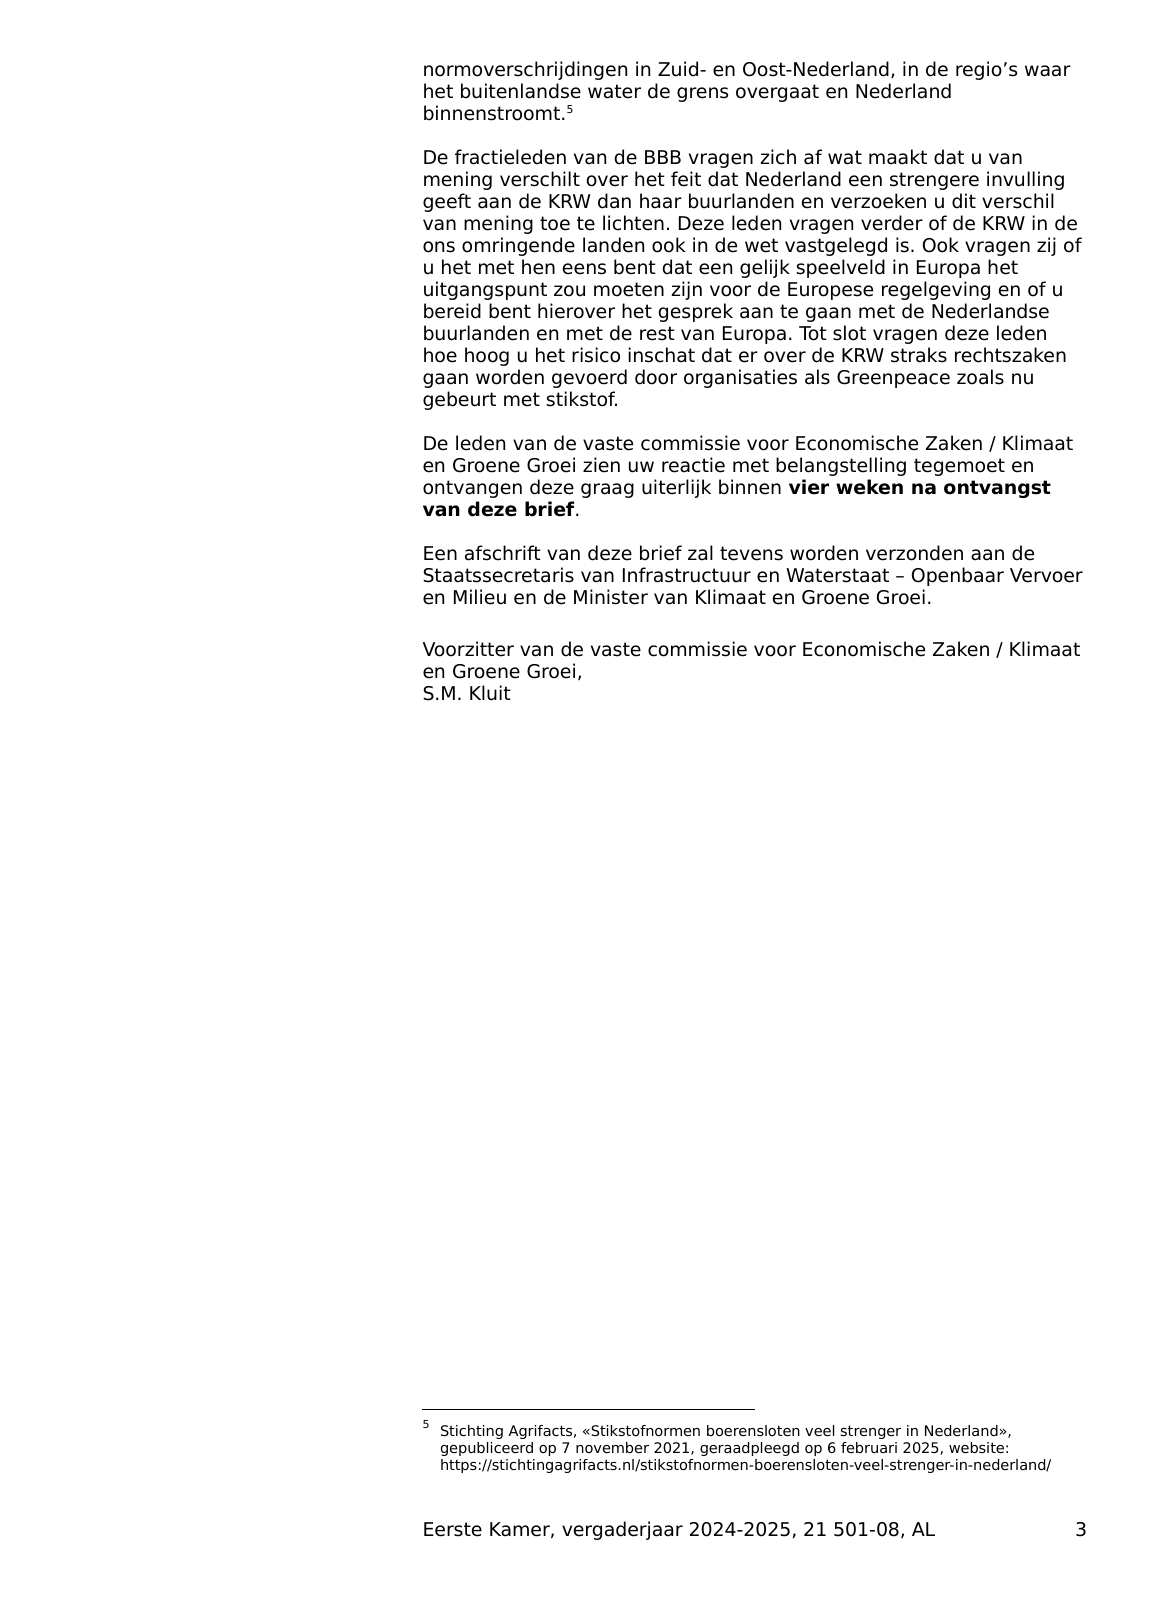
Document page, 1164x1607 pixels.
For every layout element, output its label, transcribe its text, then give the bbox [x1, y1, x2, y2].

text normoverschrijdingen in Zuid- en Oost-Nederland, in de regio’s waar het buitenlandse water de grens overgaat en Nederland binnenstroomt. [422, 59, 1087, 125]
text Een afschrift van deze brief zal tevens worden verzonden aan de Staatssecretaris van Infrastructuur en Waterstaat – Openbaar Vervoer en Milieu en de Minister van Klimaat en Groene Groei. [422, 543, 1087, 609]
text Stichting Agrifacts, «Stikstofnormen boerensloten veel strenger in Nederland», gepubliceerd op 7 november 2021, geraadpleegd op 6 februari 2025, website: https://stichtingagrifacts.nl/stikstofnormen-boerensloten-veel-strenger-in-nederland/ [422, 1418, 1087, 1474]
text De leden van de vaste commissie voor Economische Zaken / Klimaat en Groene Groei zien uw reactie met belangstelling tegemoet en ontvangen deze graag uiterlijk binnen vier weken na ontvangst van deze brief. [422, 433, 1087, 521]
text De fractieleden van de BBB vragen zich af wat maakt dat u van mening verschilt over het feit dat Nederland een strengere invulling geeft aan de KRW dan haar buurlanden en verzoeken u dit verschil van mening toe te lichten. Deze leden vragen verder of de KRW in de ons omringende landen ook in de wet vastgelegd is. Ook vragen zij of u het met hen eens bent dat een gelijk speelveld in Europa het uitgangspunt zou moeten zijn voor de Europese regelgeving en of u bereid bent hierover het gesprek aan te gaan met de Nederlandse buurlanden en met de rest van Europa. Tot slot vragen deze leden hoe hoog u het risico inschat dat er over de KRW straks rechtszaken gaan worden gevoerd door organisaties als Greenpeace zoals nu gebeurt met stikstof. [422, 147, 1087, 411]
text Voorzitter van de vaste commissie voor Economische Zaken / Klimaat en Groene Groei, S.M. Kluit [422, 639, 1087, 705]
